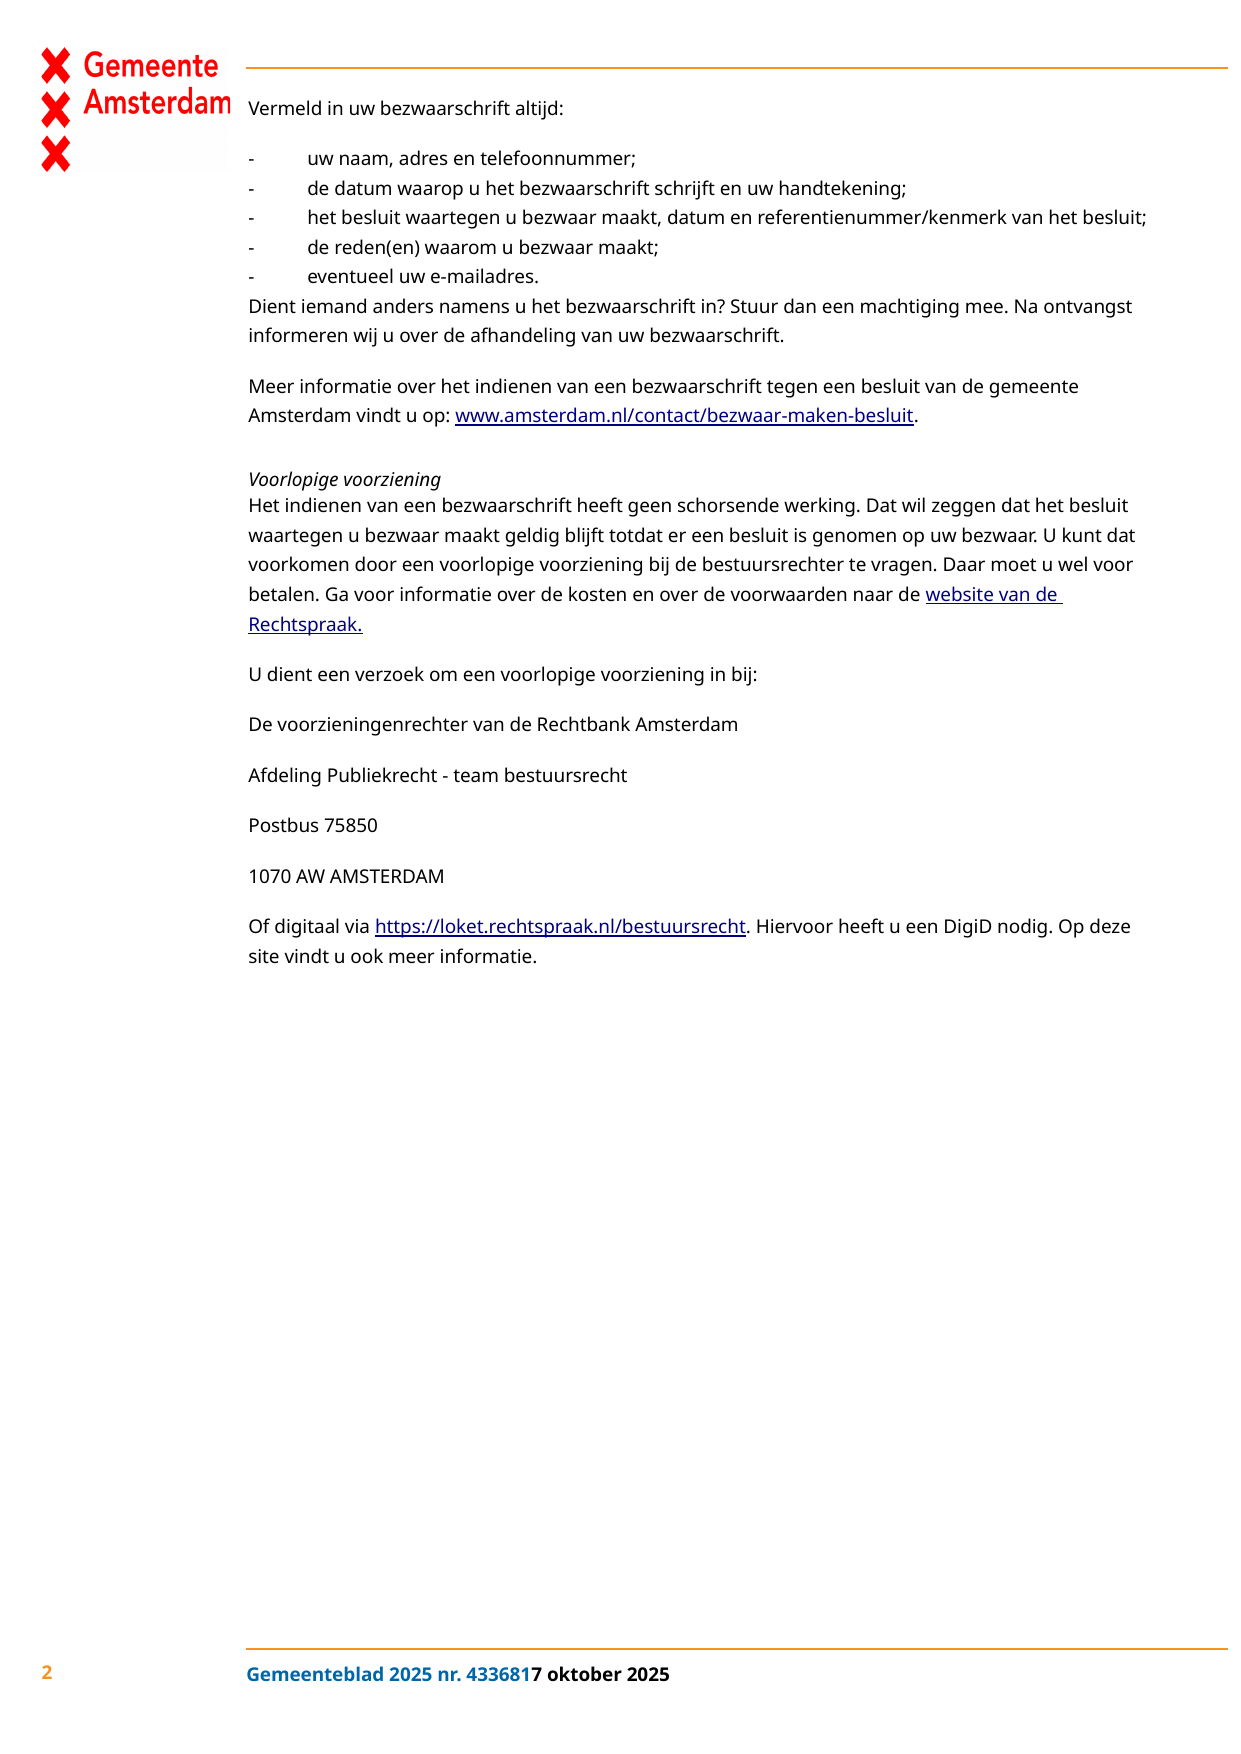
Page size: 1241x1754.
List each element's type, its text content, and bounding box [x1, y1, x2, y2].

list het besluit waartegen u bezwaar maakt, datum en referentienummer/kenmerk van het besluit; [248, 204, 1152, 230]
text Dient iemand anders namens u het bezwaarschrift in? Stuur dan een machtiging mee. Na ontvangst informeren wij u over de afhandeling van uw bezwaarschrift. [248, 293, 1152, 348]
list de datum waarop u het bezwaarschrift schrijft en uw handtekening; [248, 175, 1152, 201]
list de reden(en) waarom u bezwaar maakt; [248, 234, 1152, 260]
text Afdeling Publiekrecht - team bestuursrecht [248, 762, 1152, 788]
text Het indienen van een bezwaarschrift heeft geen schorsende werking. Dat wil zeggen dat het besluit waartegen u bezwaar maakt geldig blijft totdat er een besluit is genomen op uw bezwaar. U kunt dat voorkomen door een voorlopige voorziening bij de bestuursrechter te vragen. Daar moet u wel voor betalen. Ga voor informatie over de kosten en over de voorwaarden naar de website van de Rechtspraak. [248, 492, 1152, 636]
list uw naam, adres en telefoonnummer; [248, 145, 1152, 171]
text Of digitaal via https://loket.rechtspraak.nl/bestuursrecht. Hiervoor heeft u een DigiD nodig. Op deze site vindt u ook meer informatie. [248, 913, 1152, 968]
text U dient een verzoek om een voorlopige voorziening in bij: [248, 661, 1152, 687]
text Meer informatie over het indienen van een bezwaarschrift tegen een besluit van de gemeente Amsterdam vindt u op: www.amsterdam.nl/contact/bezwaar-maken-besluit. [248, 373, 1152, 428]
text Postbus 75850 [248, 812, 1152, 838]
text Vermeld in uw bezwaarschrift altijd: [248, 95, 1152, 121]
list eventueel uw e-mailadres. [248, 263, 1152, 289]
text De voorzieningenrechter van de Rechtbank Amsterdam [248, 712, 1152, 737]
text 1070 AW AMSTERDAM [248, 863, 1152, 888]
picture [41, 47, 231, 172]
text Voorlopige voorziening [248, 467, 1152, 492]
